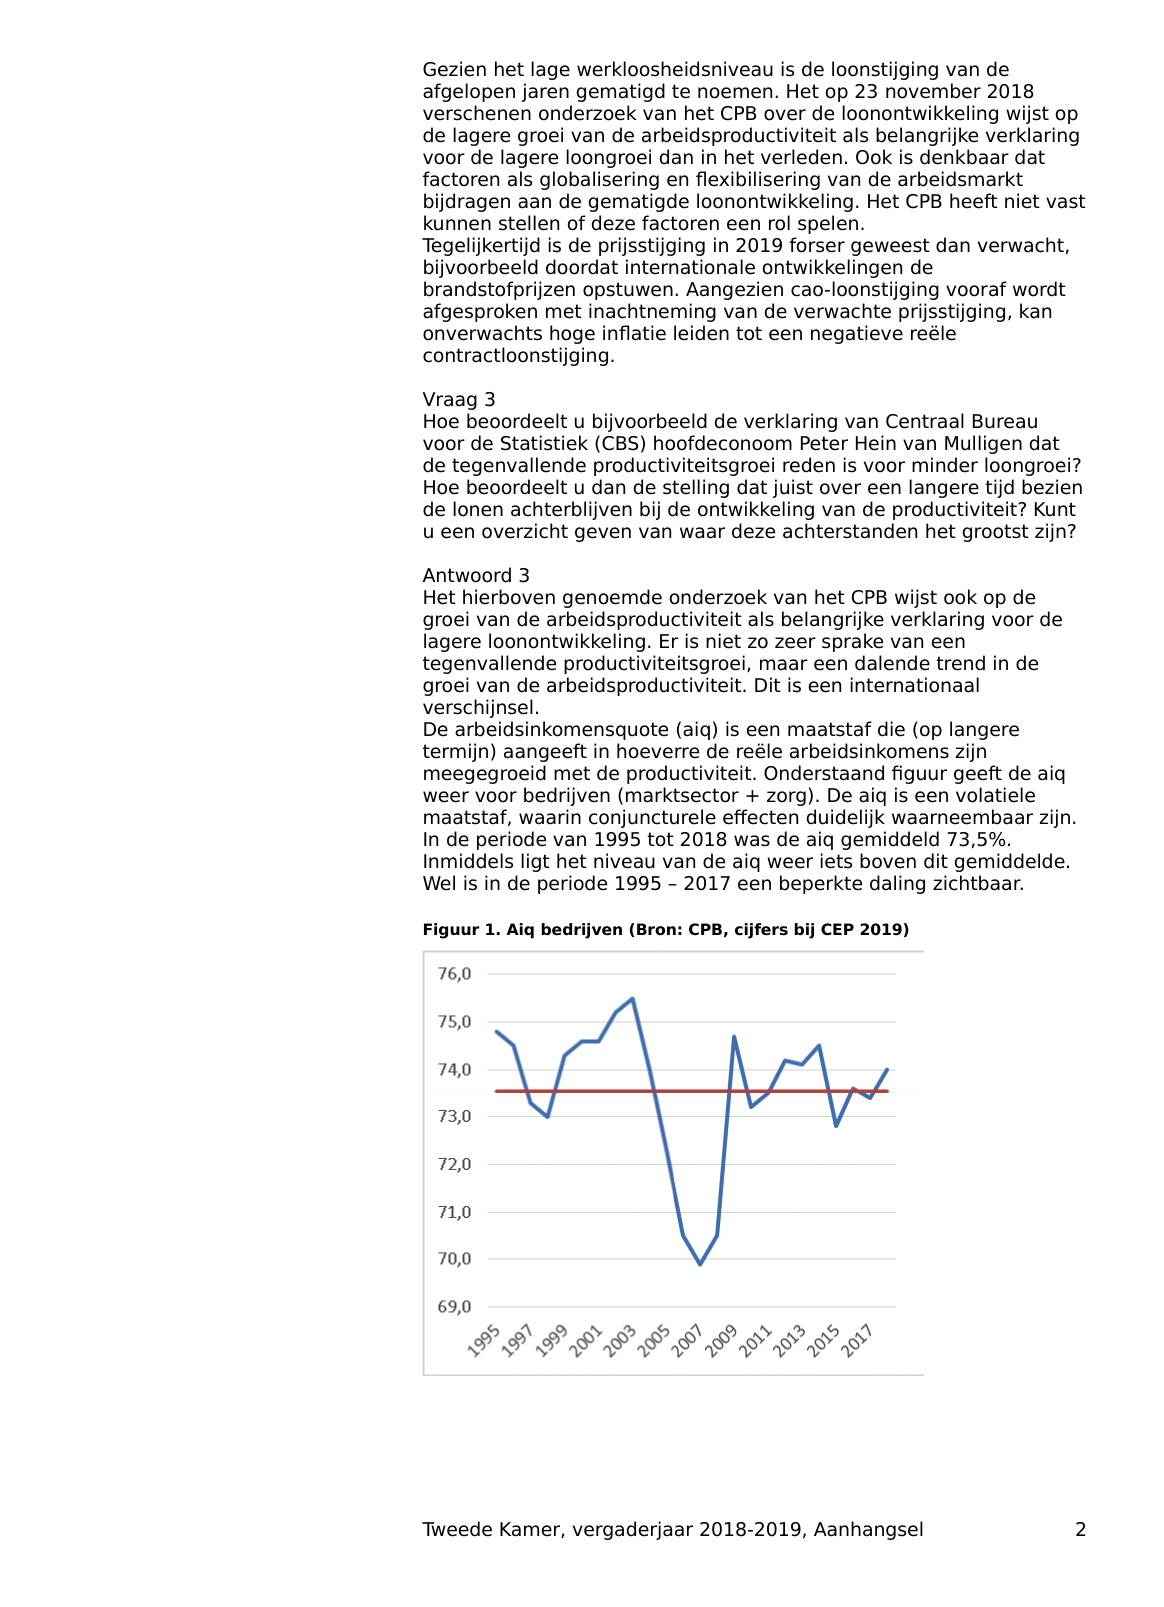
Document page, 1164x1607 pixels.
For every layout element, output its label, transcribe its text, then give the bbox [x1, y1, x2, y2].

text De arbeidsinkomensquote (aiq) is een maatstaf die (op langere termijn) aangeeft in hoeverre de reële arbeidsinkomens zijn meegegroeid met de productiviteit. Onderstaand figuur geeft de aiq weer voor bedrijven (marktsector + zorg). De aiq is een volatiele maatstaf, waarin conjuncturele effecten duidelijk waarneembaar zijn. In de periode van 1995 tot 2018 was de aiq gemiddeld 73,5%. Inmiddels ligt het niveau van de aiq weer iets boven dit gemiddelde. Wel is in de periode 1995 – 2017 een beperkte daling zichtbaar. [422, 719, 1087, 895]
text Hoe beoordeelt u bijvoorbeeld de verklaring van Centraal Bureau voor de Statistiek (CBS) hoofdeconoom Peter Hein van Mulligen dat de tegenvallende productiviteitsgroei reden is voor minder loongroei? Hoe beoordeelt u dan de stelling dat juist over een langere tijd bezien de lonen achterblijven bij de ontwikkeling van de productiviteit? Kunt u een overzicht geven van waar deze achterstanden het grootst zijn? [422, 411, 1087, 543]
text Antwoord 3 [422, 565, 1087, 587]
text Gezien het lage werkloosheidsniveau is de loonstijging van de afgelopen jaren gematigd te noemen. Het op 23 november 2018 verschenen onderzoek van het CPB over de loonontwikkeling wijst op de lagere groei van de arbeidsproductiviteit als belangrijke verklaring voor de lagere loongroei dan in het verleden. Ook is denkbaar dat factoren als globalisering en flexibilisering van de arbeidsmarkt bijdragen aan de gematigde loonontwikkeling. Het CPB heeft niet vast kunnen stellen of deze factoren een rol spelen. [422, 59, 1087, 235]
text Tegelijkertijd is de prijsstijging in 2019 forser geweest dan verwacht, bijvoorbeeld doordat internationale ontwikkelingen de brandstofprijzen opstuwen. Aangezien cao-loonstijging vooraf wordt afgesproken met inachtneming van de verwachte prijsstijging, kan onverwachts hoge inflatie leiden tot een negatieve reële contractloonstijging. [422, 235, 1087, 367]
text Figuur 1. Aiq bedrijven (Bron: CPB, cijfers bij CEP 2019) [422, 921, 924, 939]
picture [422, 950, 925, 1376]
text Vraag 3 [422, 389, 1087, 411]
text Het hierboven genoemde onderzoek van het CPB wijst ook op de groei van de arbeidsproductiviteit als belangrijke verklaring voor de lagere loonontwikkeling. Er is niet zo zeer sprake van een tegenvallende productiviteitsgroei, maar een dalende trend in de groei van de arbeidsproductiviteit. Dit is een internationaal verschijnsel. [422, 587, 1087, 719]
